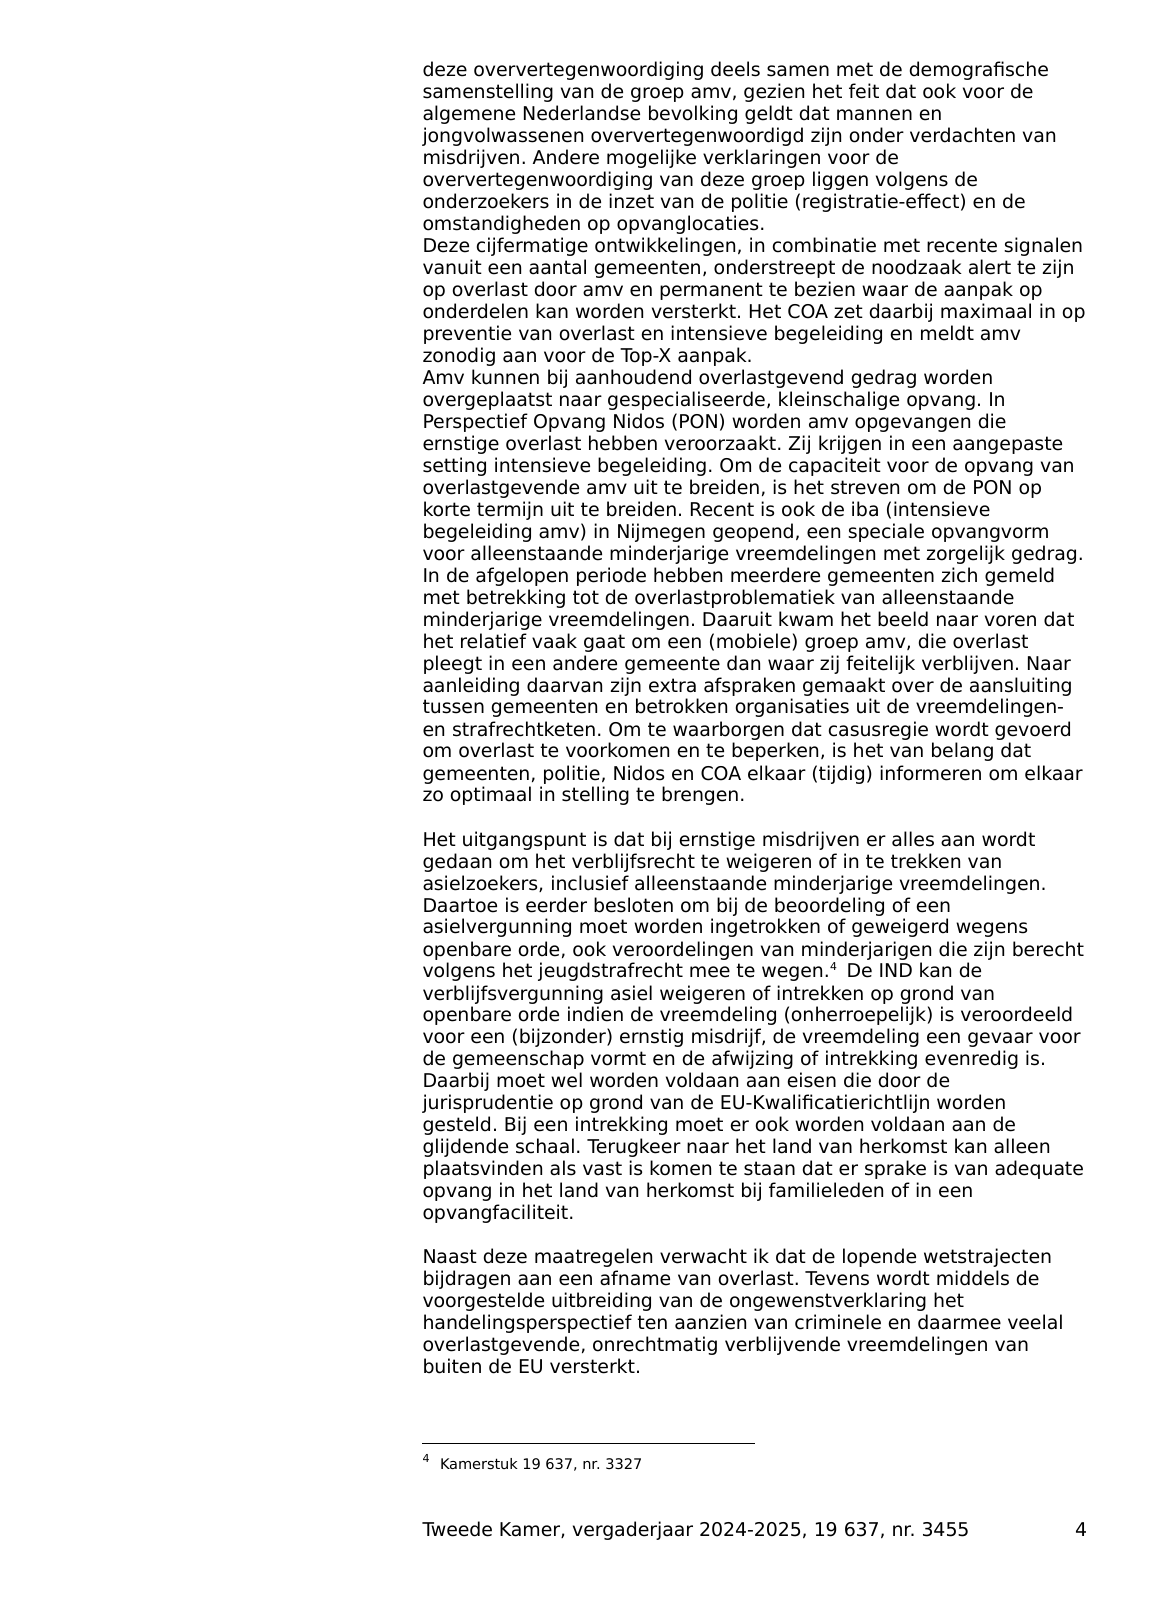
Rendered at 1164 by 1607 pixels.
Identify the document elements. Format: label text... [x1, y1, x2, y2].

text Amv kunnen bij aanhoudend overlastgevend gedrag worden overgeplaatst naar gespecialiseerde, kleinschalige opvang. In Perspectief Opvang Nidos (PON) worden amv opgevangen die ernstige overlast hebben veroorzaakt. Zij krijgen in een aangepaste setting intensieve begeleiding. Om de capaciteit voor de opvang van overlastgevende amv uit te breiden, is het streven om de PON op korte termijn uit te breiden. Recent is ook de iba (intensieve begeleiding amv) in Nijmegen geopend, een speciale opvangvorm voor alleenstaande minderjarige vreemdelingen met zorgelijk gedrag. [422, 367, 1087, 564]
text deze oververtegenwoordiging deels samen met de demografische samenstelling van de groep amv, gezien het feit dat ook voor de algemene Nederlandse bevolking geldt dat mannen en jongvolwassenen oververtegenwoordigd zijn onder verdachten van misdrijven. Andere mogelijke verklaringen voor de oververtegenwoordiging van deze groep liggen volgens de onderzoekers in de inzet van de politie (registratie-effect) en de omstandigheden op opvanglocaties. [422, 59, 1087, 235]
text Kamerstuk 19 637, nr. 3327 [422, 1452, 1087, 1474]
text Deze cijfermatige ontwikkelingen, in combinatie met recente signalen vanuit een aantal gemeenten, onderstreept de noodzaak alert te zijn op overlast door amv en permanent te bezien waar de aanpak op onderdelen kan worden versterkt. Het COA zet daarbij maximaal in op preventie van overlast en intensieve begeleiding en meldt amv zonodig aan voor de Top-X aanpak. [422, 235, 1087, 367]
text In de afgelopen periode hebben meerdere gemeenten zich gemeld met betrekking tot de overlastproblematiek van alleenstaande minderjarige vreemdelingen. Daaruit kwam het beeld naar voren dat het relatief vaak gaat om een (mobiele) groep amv, die overlast pleegt in een andere gemeente dan waar zij feitelijk verblijven. Naar aanleiding daarvan zijn extra afspraken gemaakt over de aansluiting tussen gemeenten en betrokken organisaties uit de vreemdelingen- en strafrechtketen. Om te waarborgen dat casusregie wordt gevoerd om overlast te voorkomen en te beperken, is het van belang dat gemeenten, politie, Nidos en COA elkaar (tijdig) informeren om elkaar zo optimaal in stelling te brengen. [422, 564, 1087, 806]
text Het uitgangspunt is dat bij ernstige misdrijven er alles aan wordt gedaan om het verblijfsrecht te weigeren of in te trekken van asielzoekers, inclusief alleenstaande minderjarige vreemdelingen. Daartoe is eerder besloten om bij de beoordeling of een asielvergunning moet worden ingetrokken of geweigerd wegens openbare orde, ook veroordelingen van minderjarigen die zijn berecht volgens het jeugdstrafrecht mee te wegen. De IND kan de verblijfsvergunning asiel weigeren of intrekken op grond van openbare orde indien de vreemdeling (onherroepelijk) is veroordeeld voor een (bijzonder) ernstig misdrijf, de vreemdeling een gevaar voor de gemeenschap vormt en de afwijzing of intrekking evenredig is. Daarbij moet wel worden voldaan aan eisen die door de jurisprudentie op grond van de EU-Kwalificatierichtlijn worden gesteld. Bij een intrekking moet er ook worden voldaan aan de glijdende schaal. Terugkeer naar het land van herkomst kan alleen plaatsvinden als vast is komen te staan dat er sprake is van adequate opvang in het land van herkomst bij familieleden of in een opvangfaciliteit. [422, 828, 1087, 1224]
text Naast deze maatregelen verwacht ik dat de lopende wetstrajecten bijdragen aan een afname van overlast. Tevens wordt middels de voorgestelde uitbreiding van de ongewenstverklaring het handelingsperspectief ten aanzien van criminele en daarmee veelal overlastgevende, onrechtmatig verblijvende vreemdelingen van buiten de EU versterkt. [422, 1246, 1087, 1378]
